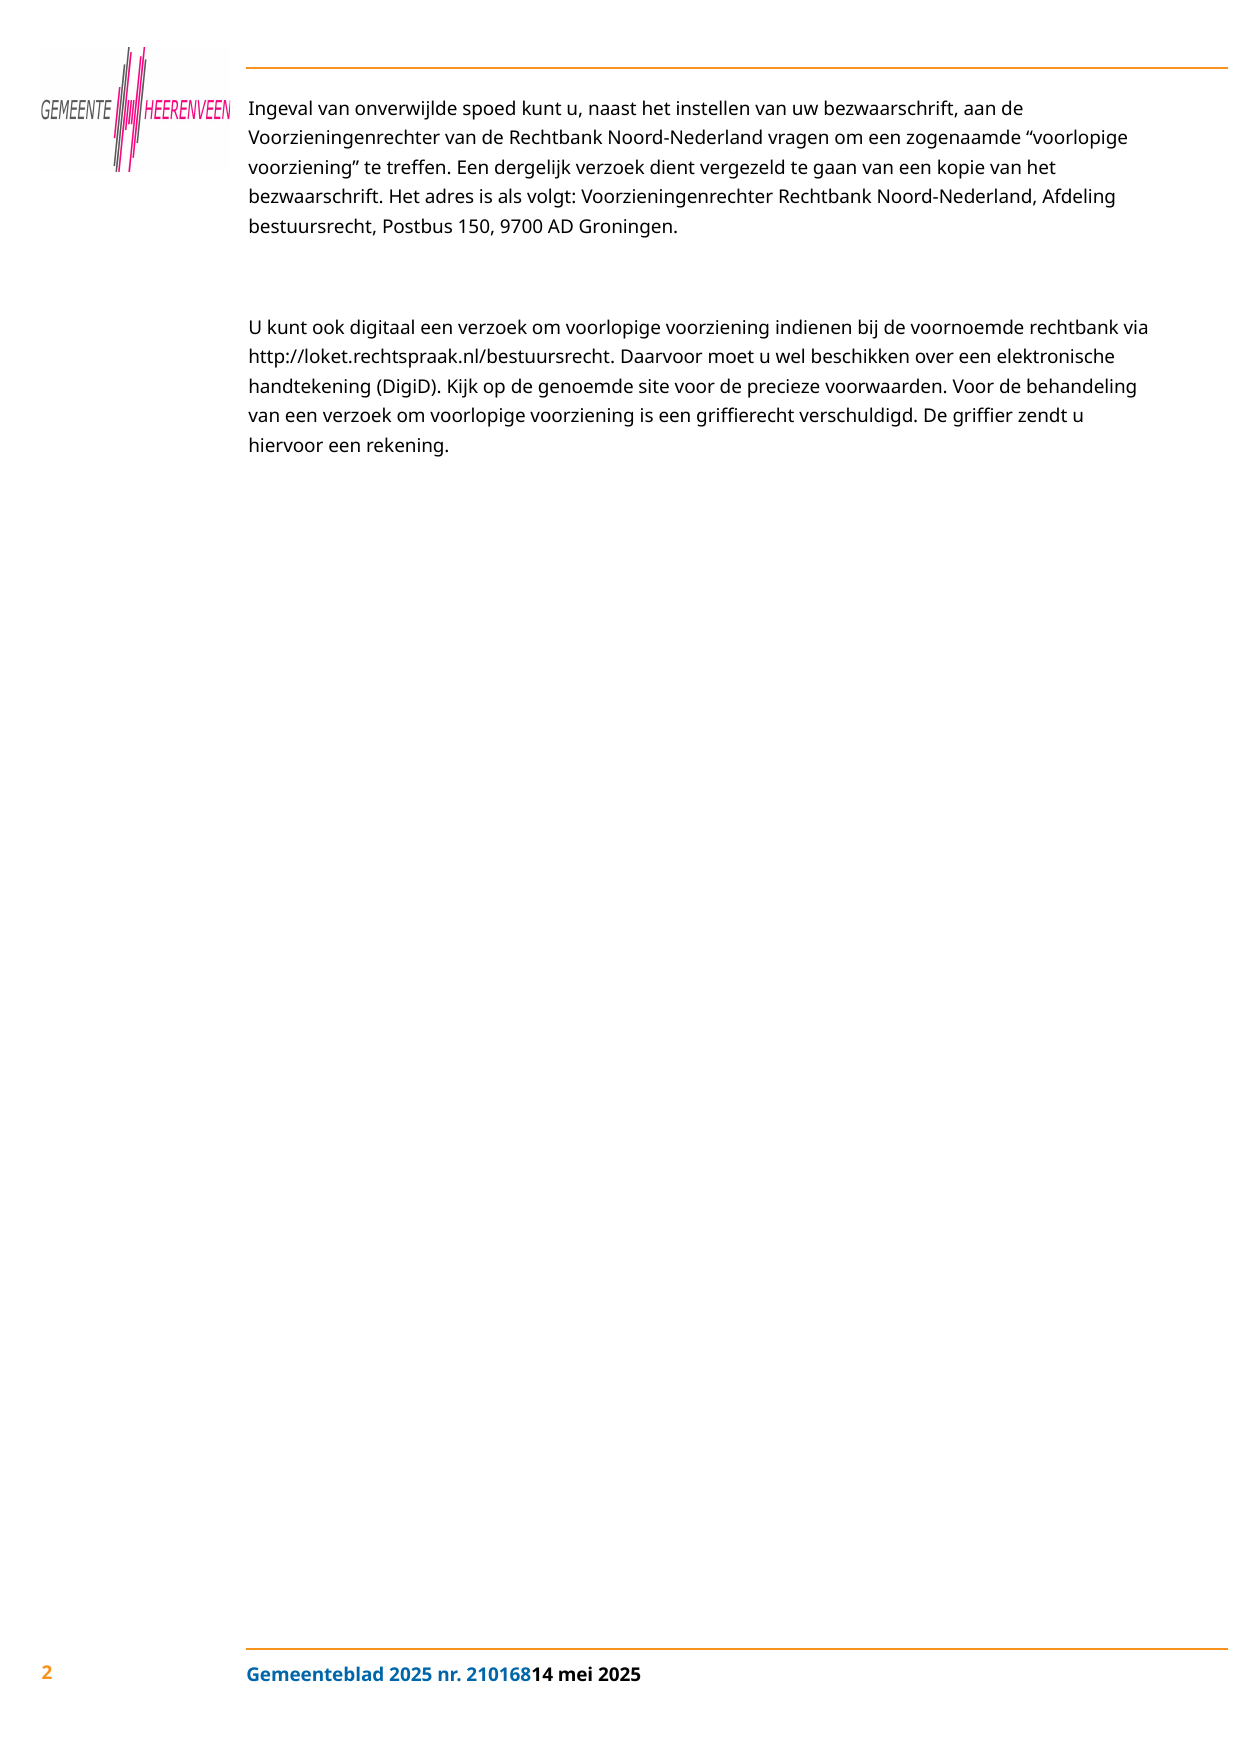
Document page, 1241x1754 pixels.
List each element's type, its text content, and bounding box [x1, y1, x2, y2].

text Ingeval van onverwijlde spoed kunt u, naast het instellen van uw bezwaarschrift, aan de Voorzieningenrechter van de Rechtbank Noord-Nederland vragen om een zogenaamde “voorlopige voorziening” te treffen. Een dergelijk verzoek dient vergezeld te gaan van een kopie van het bezwaarschrift. Het adres is als volgt: Voorzieningenrechter Rechtbank Noord-Nederland, Afdeling bestuursrecht, Postbus 150, 9700 AD Groningen. [248, 95, 1152, 239]
picture [41, 47, 231, 172]
text U kunt ook digitaal een verzoek om voorlopige voorziening indienen bij de voornoemde rechtbank via http://loket.rechtspraak.nl/bestuursrecht. Daarvoor moet u wel beschikken over een elektronische handtekening (DigiD). Kijk op de genoemde site voor de precieze voorwaarden. Voor de behandeling van een verzoek om voorlopige voorziening is een griffierecht verschuldigd. De griffier zendt u hiervoor een rekening. [248, 314, 1152, 458]
